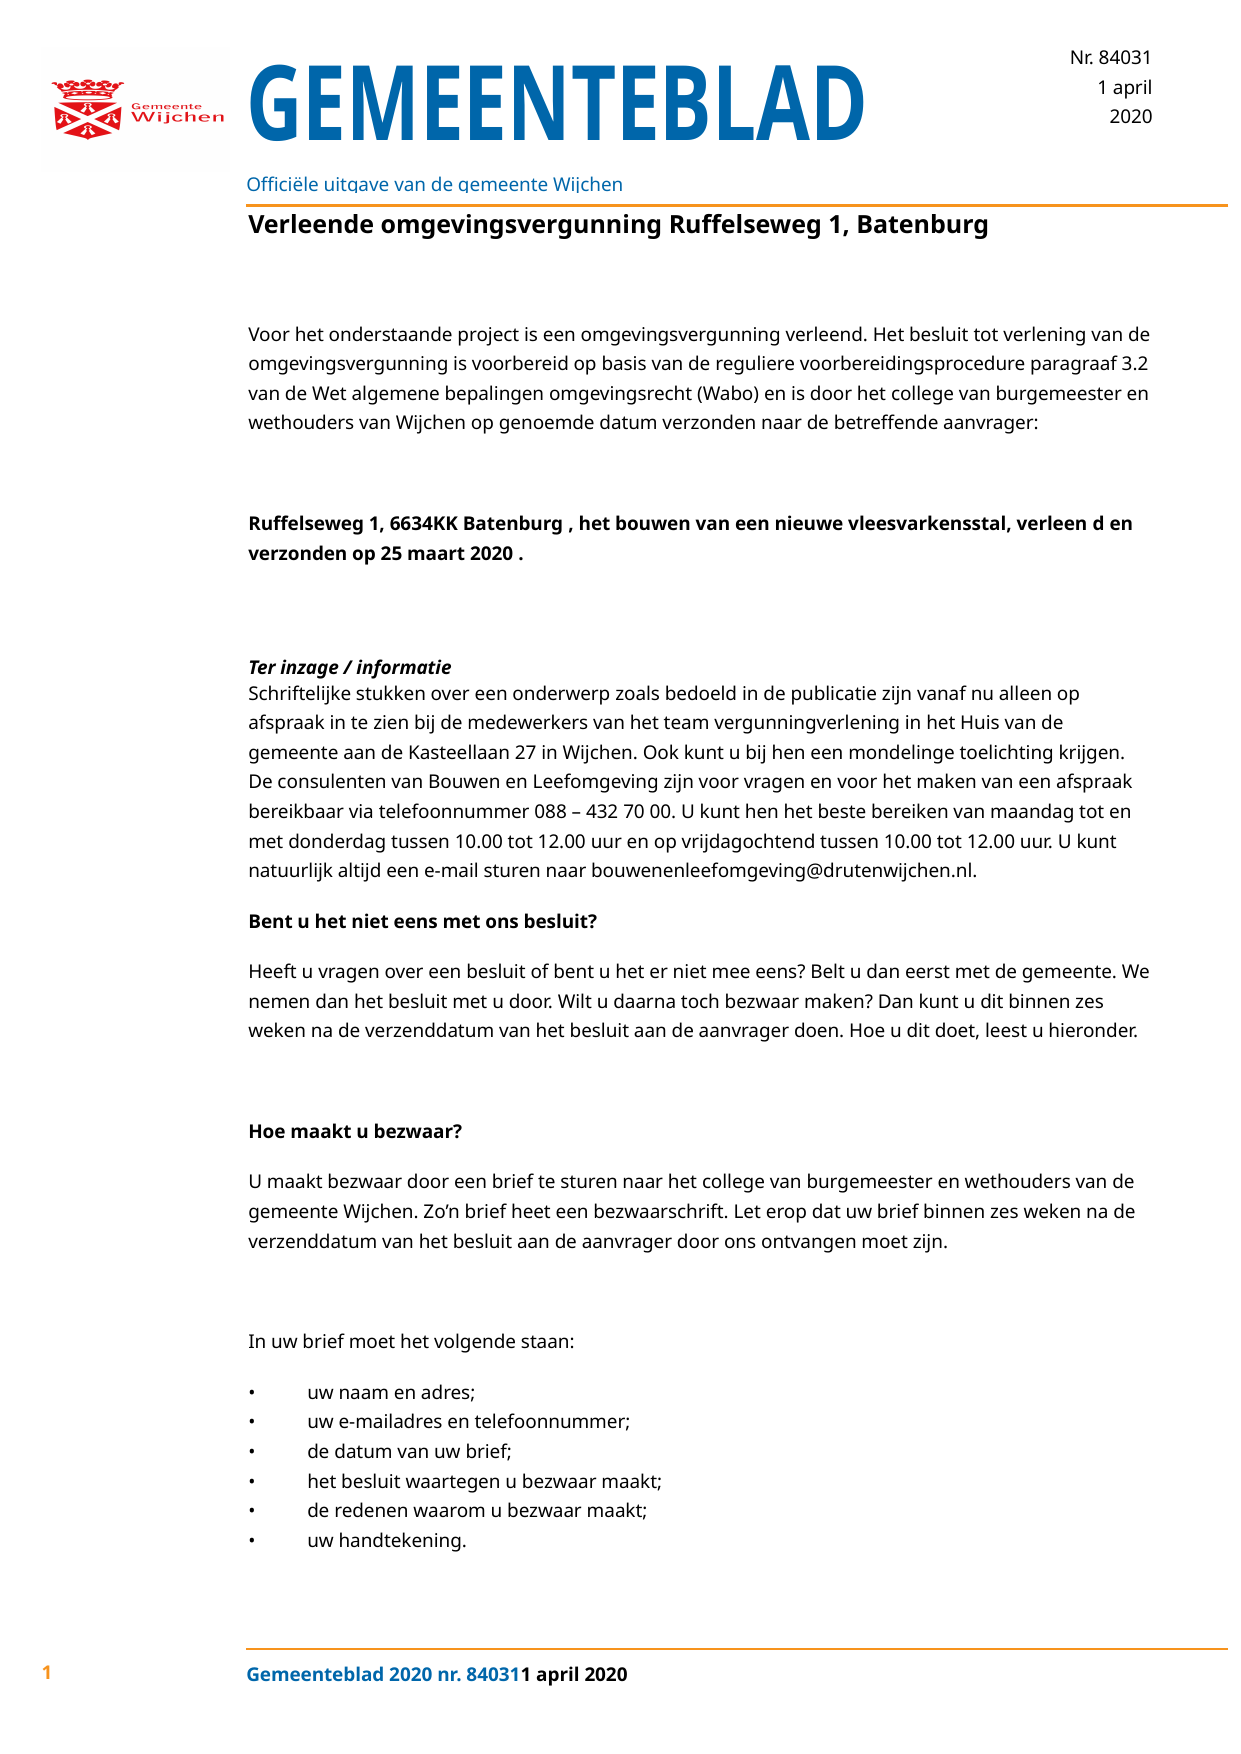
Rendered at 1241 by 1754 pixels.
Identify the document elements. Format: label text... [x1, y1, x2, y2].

text Hoe maakt u bezwaar? [248, 1118, 1152, 1144]
list het besluit waartegen u bezwaar maakt; [248, 1468, 1152, 1494]
picture [41, 47, 231, 172]
text Heeft u vragen over een besluit of bent u het er niet mee eens? Belt u dan eerst met de gemeente. We nemen dan het besluit met u door. Wilt u daarna toch bezwaar maken? Dan kunt u dit binnen zes weken na de verzenddatum van het besluit aan de aanvrager doen. Hoe u dit doet, leest u hieronder. [248, 958, 1152, 1043]
text Bent u het niet eens met ons besluit? [248, 908, 1152, 934]
text Schriftelijke stukken over een onderwerp zoals bedoeld in de publicatie zijn vanaf nu alleen op afspraak in te zien bij de medewerkers van het team vergunningverlening in het Huis van de gemeente aan de Kasteellaan 27 in Wijchen. Ook kunt u bij hen een mondelinge toelichting krijgen. De consulenten van Bouwen en Leefomgeving zijn voor vragen en voor het maken van een afspraak bereikbaar via telefoonnummer 088 – 432 70 00. U kunt hen het beste bereiken van maandag tot en met donderdag tussen 10.00 tot 12.00 uur en op vrijdagochtend tussen 10.00 tot 12.00 uur. U kunt natuurlijk altijd een e-mail sturen naar bouwenenleefomgeving@drutenwijchen.nl. [248, 680, 1152, 883]
text Verleende omgevingsvergunning Ruffelseweg 1, Batenburg [248, 207, 1152, 241]
text In uw brief moet het volgende staan: [248, 1329, 1152, 1354]
text U maakt bezwaar door een brief te sturen naar het college van burgemeester en wethouders van de gemeente Wijchen. Zo’n brief heet een bezwaarschrift. Let erop dat uw brief binnen zes weken na de verzenddatum van het besluit aan de aanvrager door ons ontvangen moet zijn. [248, 1169, 1152, 1254]
list de redenen waarom u bezwaar maakt; [248, 1497, 1152, 1523]
text Ter inzage / informatie [248, 654, 1152, 680]
text Voor het onderstaande project is een omgevingsvergunning verleend. Het besluit tot verlening van de omgevingsvergunning is voorbereid op basis van de reguliere voorbereidingsprocedure paragraaf 3.2 van de Wet algemene bepalingen omgevingsrecht (Wabo) en is door het college van burgemeester en wethouders van Wijchen op genoemde datum verzonden naar de betreffende aanvrager: [248, 321, 1152, 435]
list uw e-mailadres en telefoonnummer; [248, 1409, 1152, 1434]
list de datum van uw brief; [248, 1438, 1152, 1464]
text Ruffelseweg 1, 6634KK Batenburg , het bouwen van een nieuwe vleesvarkensstal, verleen d en verzonden op 25 maart 2020 . [248, 510, 1152, 566]
list uw naam en adres; [248, 1379, 1152, 1405]
list uw handtekening. [248, 1527, 1152, 1553]
